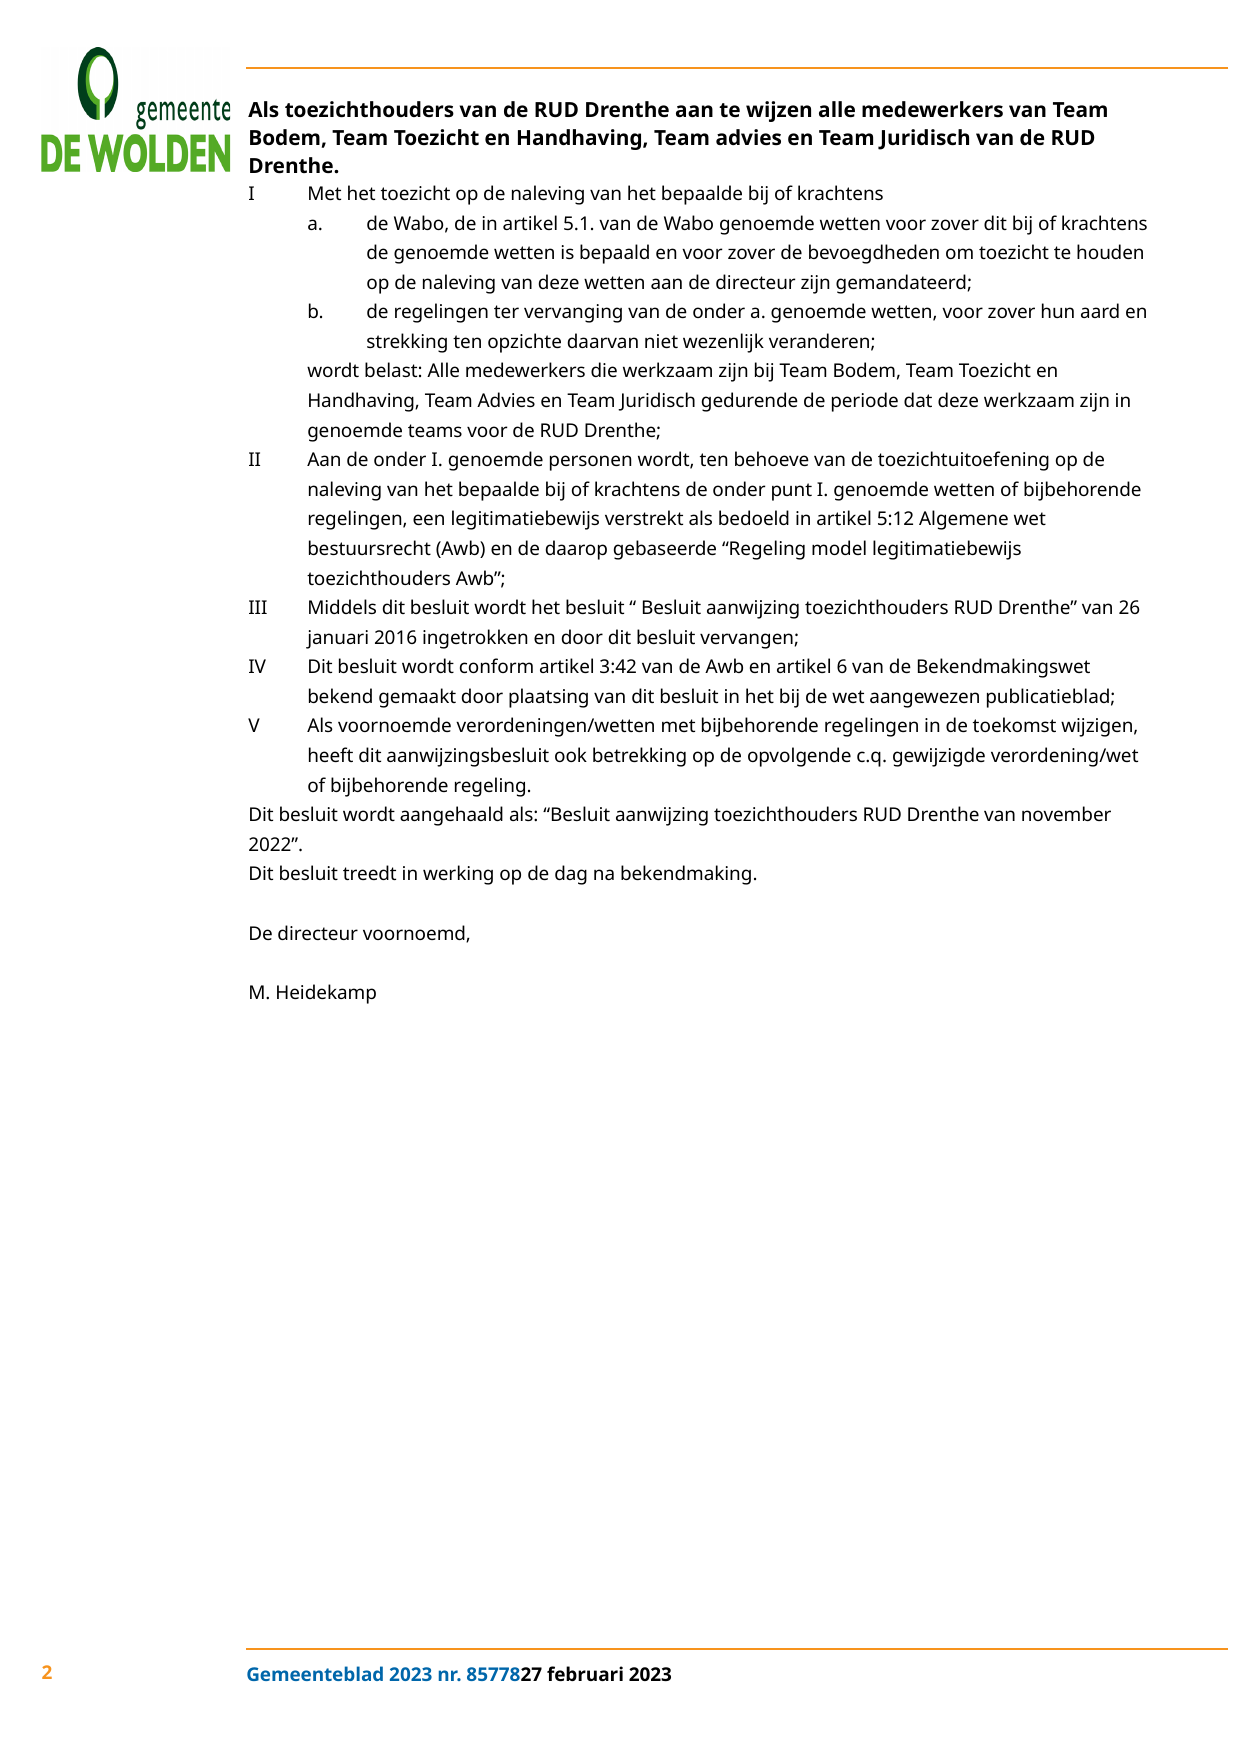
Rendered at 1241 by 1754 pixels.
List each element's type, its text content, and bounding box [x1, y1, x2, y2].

text Als toezichthouders van de RUD Drenthe aan te wijzen alle medewerkers van Team Bodem, Team Toezicht en Handhaving, Team advies en Team Juridisch van de RUD Drenthe. [248, 95, 1152, 180]
text Dit besluit wordt aangehaald als: “Besluit aanwijzing toezichthouders RUD Drenthe van november 2022”. [248, 801, 1152, 857]
text De directeur voornoemd, [248, 920, 1152, 945]
list Aan de onder I. genoemde personen wordt, ten behoeve van de toezichtuitoefening op de naleving van het bepaalde bij of krachtens de onder punt I. genoemde wetten of bijbehorende regelingen, een legitimatiebewijs verstrekt als bedoeld in artikel 5:12 Algemene wet bestuursrecht (Awb) en de daarop gebaseerde “Regeling model legitimatiebewijs toezichthouders Awb”; [248, 446, 1152, 590]
list Dit besluit wordt conform artikel 3:42 van de Awb en artikel 6 van de Bekendmakingswet bekend gemaakt door plaatsing van dit besluit in het bij de wet aangewezen publicatieblad; [248, 653, 1152, 709]
list Middels dit besluit wordt het besluit “ Besluit aanwijzing toezichthouders RUD Drenthe” van 26 januari 2016 ingetrokken en door dit besluit vervangen; [248, 594, 1152, 649]
text M. Heidekamp [248, 979, 1152, 1004]
list Met het toezicht op de naleving van het bepaalde bij of krachtens [248, 180, 1152, 206]
list wordt belast: Alle medewerkers die werkzaam zijn bij Team Bodem, Team Toezicht en Handhaving, Team Advies en Team Juridisch gedurende de periode dat deze werkzaam zijn in genoemde teams voor de RUD Drenthe; [248, 358, 1152, 442]
list Als voornoemde verordeningen/wetten met bijbehorende regelingen in de toekomst wijzigen, heeft dit aanwijzingsbesluit ook betrekking op de opvolgende c.q. gewijzigde verordening/wet of bijbehorende regeling. [248, 713, 1152, 797]
picture [41, 47, 231, 172]
list de Wabo, de in artikel 5.1. van de Wabo genoemde wetten voor zover dit bij of krachtens de genoemde wetten is bepaald en voor zover de bevoegdheden om toezicht te houden op de naleving van deze wetten aan de directeur zijn gemandateerd; [307, 210, 1152, 294]
text Dit besluit treedt in werking op de dag na bekendmaking. [248, 861, 1152, 886]
list de regelingen ter vervanging van de onder a. genoemde wetten, voor zover hun aard en strekking ten opzichte daarvan niet wezenlijk veranderen; [307, 298, 1152, 354]
